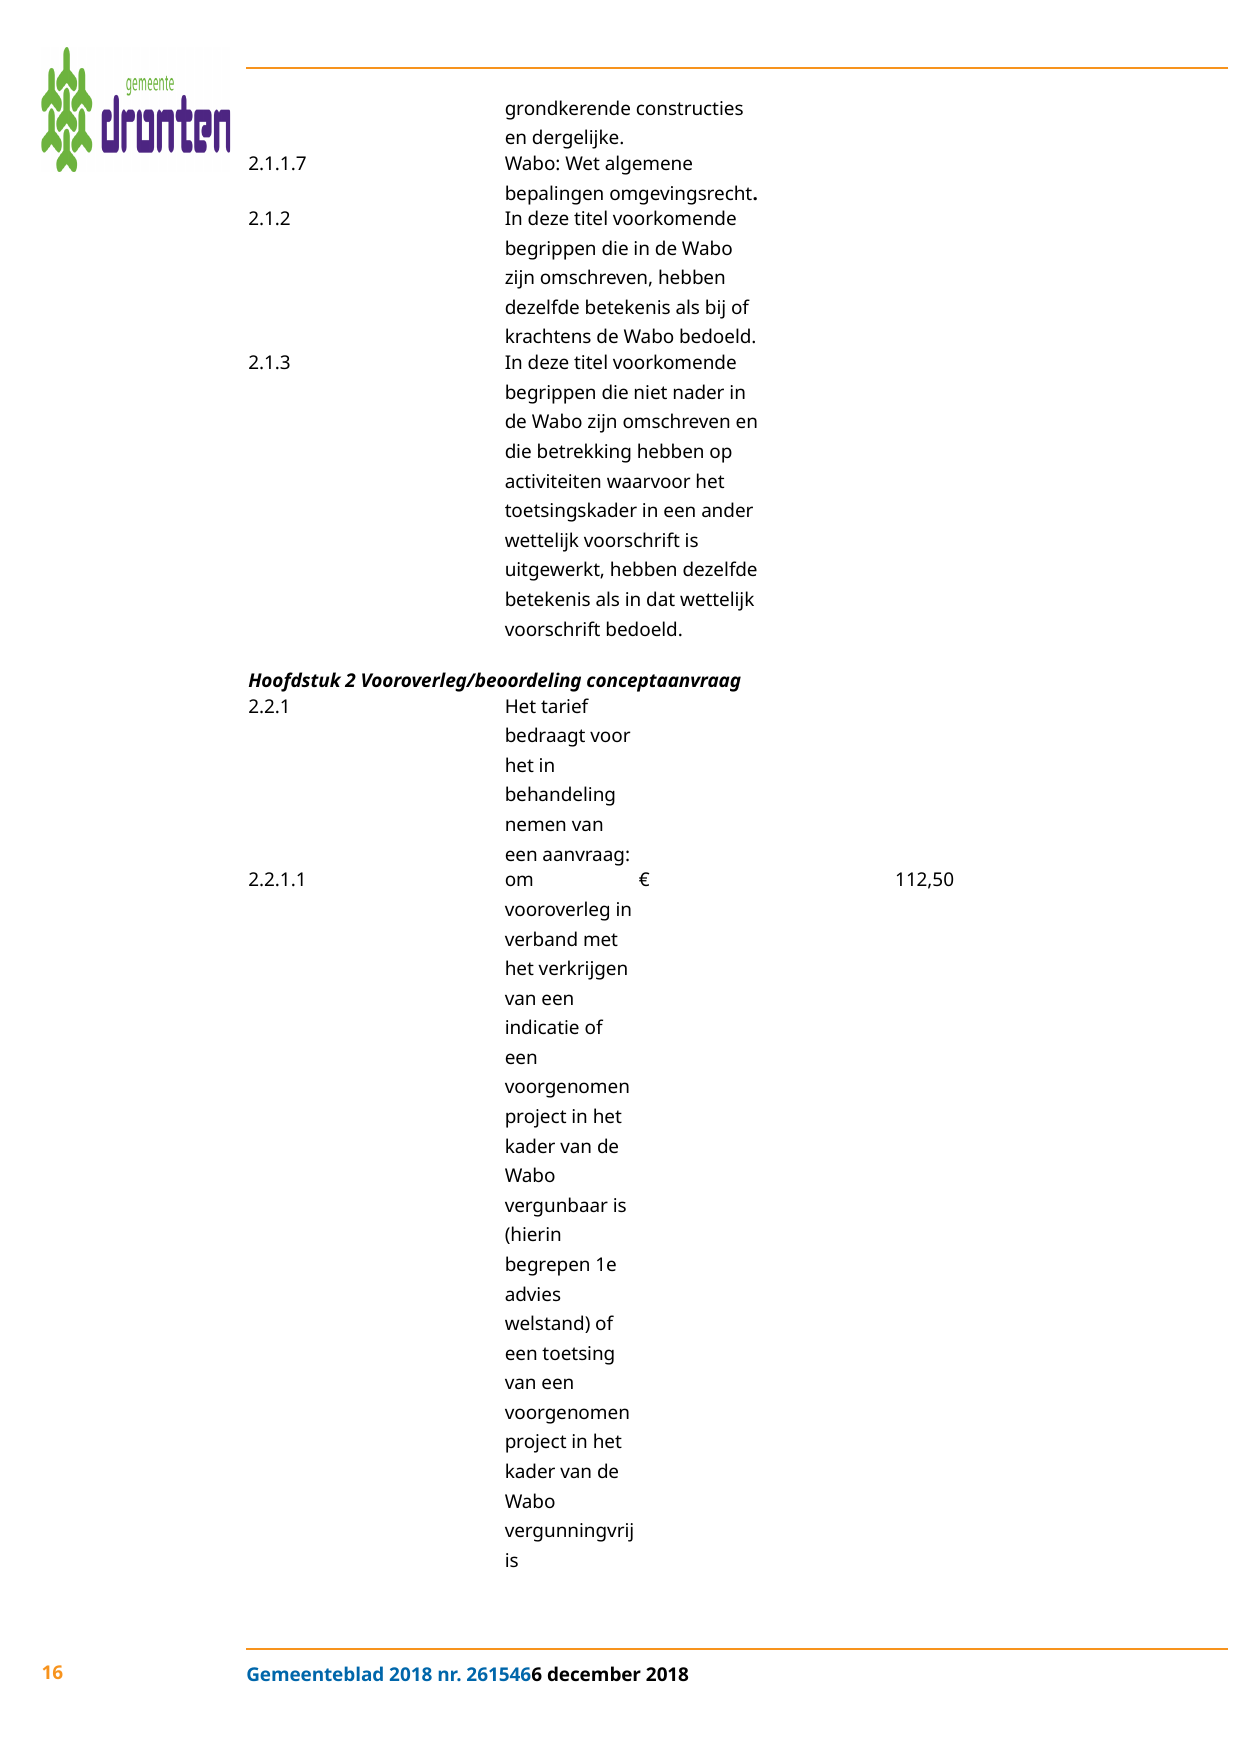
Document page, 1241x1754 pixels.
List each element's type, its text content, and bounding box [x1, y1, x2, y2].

table_cell om vooroverleg in verband met het verkrijgen van een indicatie of een voorgenomen project in het kader van de Wabo vergunbaar is (hierin begrepen 1e advies welstand) of een toetsing van een voorgenomen project in het kader van de Wabo vergunningvrij is [505, 867, 638, 1573]
table_cell 2.1.2 [248, 205, 504, 349]
table_cell In deze titel voorkomende begrippen die niet nader in de Wabo zijn omschreven en die betrekking hebben op activiteiten waarvoor het toetsingskader in een ander wettelijk voorschrift is uitgewerkt, hebben dezelfde betekenis als in dat wettelijk voorschrift bedoeld. [505, 350, 767, 641]
table_cell [1023, 95, 1152, 150]
table_cell Het tarief bedraagt voor het in behandeling nemen van een aanvraag: [505, 693, 638, 867]
table_cell 2.1.3 [248, 350, 504, 641]
table_cell [248, 95, 504, 150]
picture [41, 47, 231, 172]
table_cell In deze titel voorkomende begrippen die in de Wabo zijn omschreven, hebben dezelfde betekenis als bij of krachtens de Wabo bedoeld. [505, 205, 767, 349]
table_cell [767, 350, 1023, 641]
table_cell [1023, 205, 1152, 349]
table_cell 2.2.1.1 [248, 867, 504, 1573]
table_cell [639, 693, 895, 867]
table_cell [767, 150, 1023, 205]
table_cell 2.1.1.7 [248, 150, 504, 205]
table_cell [895, 693, 1152, 867]
table_cell [767, 95, 1023, 150]
table_cell 112,50 [895, 867, 1152, 1573]
table_cell [767, 205, 1023, 349]
table_cell [248, 641, 1152, 667]
table_cell Hoofdstuk 2 Vooroverleg/beoordeling conceptaanvraag [248, 667, 1152, 693]
table_cell € [639, 867, 895, 1573]
table_cell grondkerende constructies en dergelijke. [505, 95, 767, 150]
table_cell [1023, 150, 1152, 205]
table_cell 2.2.1 [248, 693, 504, 867]
table_cell [1023, 350, 1152, 641]
table_cell Wabo: Wet algemene bepalingen omgevingsrecht. [505, 150, 767, 205]
table_cell [248, 1573, 1152, 1598]
